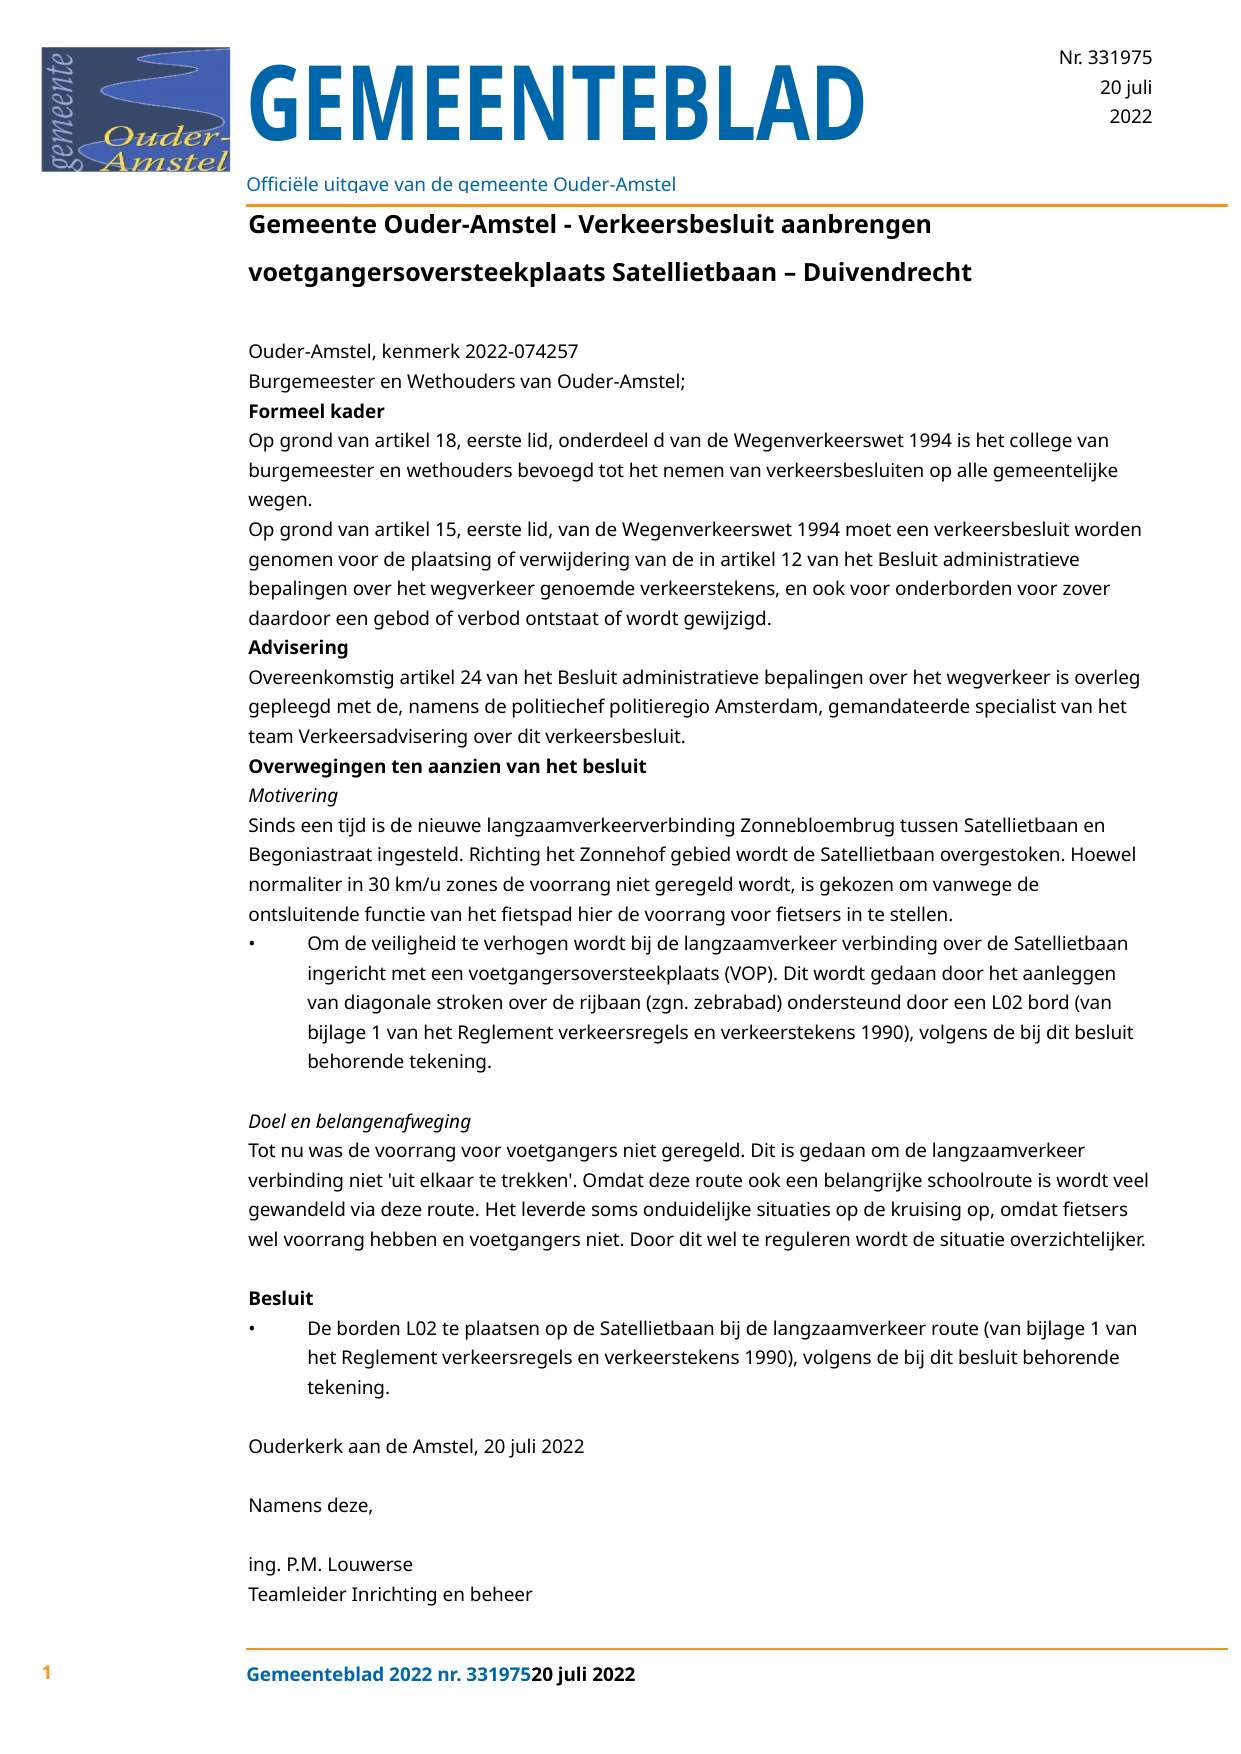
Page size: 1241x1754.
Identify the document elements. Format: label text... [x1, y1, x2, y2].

text Ouder-Amstel, kenmerk 2022-074257 [248, 339, 1152, 364]
text Formeel kader [248, 398, 1152, 423]
text Tot nu was de voorrang voor voetgangers niet geregeld. Dit is gedaan om de langzaamverkeer verbinding niet 'uit elkaar te trekken'. Omdat deze route ook een belangrijke schoolroute is wordt veel gewandeld via deze route. Het leverde soms onduidelijke situaties op de kruising op, omdat fietsers wel voorrang hebben en voetgangers niet. Door dit wel te reguleren wordt de situatie overzichtelijker. [248, 1137, 1152, 1252]
text Motivering [248, 782, 1152, 808]
text Gemeente Ouder-Amstel - Verkeersbesluit aanbrengen voetgangersoversteekplaats Satellietbaan – Duivendrecht [248, 207, 1152, 288]
text Teamleider Inrichting en beheer [248, 1581, 1152, 1607]
text Doel en belangenafweging [248, 1108, 1152, 1133]
text ing. P.M. Louwerse [248, 1552, 1152, 1577]
text Burgemeester en Wethouders van Ouder-Amstel; [248, 368, 1152, 394]
text Besluit [248, 1285, 1152, 1311]
text Overeenkomstig artikel 24 van het Besluit administratieve bepalingen over het wegverkeer is overleg gepleegd met de, namens de politiechef politieregio Amsterdam, gemandateerde specialist van het team Verkeersadvisering over dit verkeersbesluit. [248, 664, 1152, 749]
text Sinds een tijd is de nieuwe langzaamverkeerverbinding Zonnebloembrug tussen Satellietbaan en Begoniastraat ingesteld. Richting het Zonnehof gebied wordt de Satellietbaan overgestoken. Hoewel normaliter in 30 km/u zones de voorrang niet geregeld wordt, is gekozen om vanwege de ontsluitende functie van het fietspad hier de voorrang voor fietsers in te stellen. [248, 812, 1152, 926]
text Op grond van artikel 18, eerste lid, onderdeel d van de Wegenverkeerswet 1994 is het college van burgemeester en wethouders bevoegd tot het nemen van verkeersbesluiten op alle gemeentelijke wegen. [248, 427, 1152, 512]
picture [41, 47, 231, 172]
text Op grond van artikel 15, eerste lid, van de Wegenverkeerswet 1994 moet een verkeersbesluit worden genomen voor de plaatsing of verwijdering van de in artikel 12 van het Besluit administratieve bepalingen over het wegverkeer genoemde verkeerstekens, en ook voor onderborden voor zover daardoor een gebod of verbod ontstaat of wordt gewijzigd. [248, 516, 1152, 631]
list De borden L02 te plaatsen op de Satellietbaan bij de langzaamverkeer route (van bijlage 1 van het Reglement verkeersregels en verkeerstekens 1990), volgens de bij dit besluit behorende tekening. [248, 1315, 1152, 1400]
text Namens deze, [248, 1492, 1152, 1518]
text Advisering [248, 634, 1152, 660]
list Om de veiligheid te verhogen wordt bij de langzaamverkeer verbinding over de Satellietbaan ingericht met een voetgangersoversteekplaats (VOP). Dit wordt gedaan door het aanleggen van diagonale stroken over de rijbaan (zgn. zebrabad) ondersteund door een L02 bord (van bijlage 1 van het Reglement verkeersregels en verkeerstekens 1990), volgens de bij dit besluit behorende tekening. [248, 930, 1152, 1074]
text Ouderkerk aan de Amstel, 20 juli 2022 [248, 1433, 1152, 1459]
text Overwegingen ten aanzien van het besluit [248, 753, 1152, 778]
